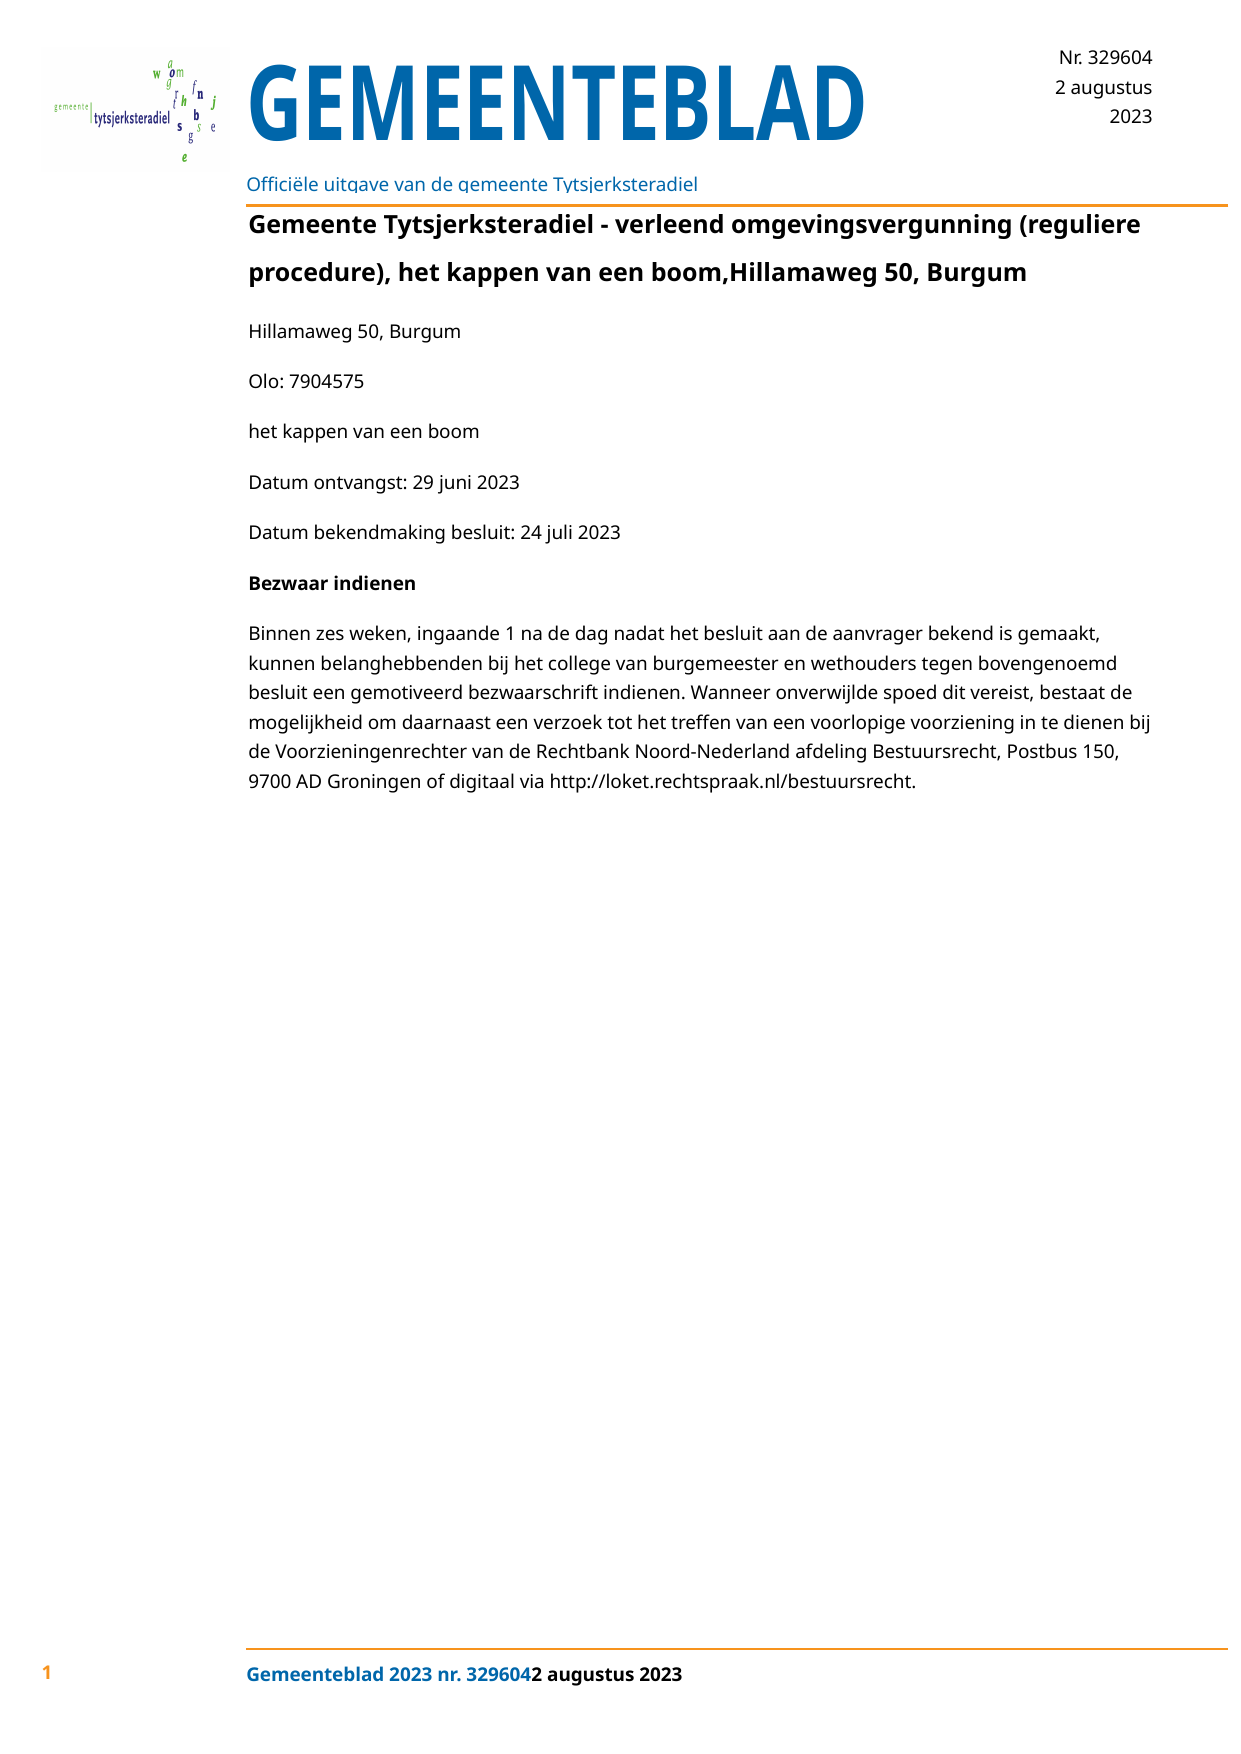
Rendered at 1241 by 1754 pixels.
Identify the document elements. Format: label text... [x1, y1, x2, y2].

text Olo: 7904575 [248, 368, 1152, 394]
text Datum ontvangst: 29 juni 2023 [248, 469, 1152, 495]
text Gemeente Tytsjerksteradiel - verleend omgevingsvergunning (reguliere procedure), het kappen van een boom,Hillamaweg 50, Burgum [248, 207, 1152, 288]
text Datum bekendmaking besluit: 24 juli 2023 [248, 519, 1152, 545]
text Bezwaar indienen [248, 570, 1152, 596]
picture [41, 47, 231, 172]
text het kappen van een boom [248, 419, 1152, 444]
text Binnen zes weken, ingaande 1 na de dag nadat het besluit aan de aanvrager bekend is gemaakt, kunnen belanghebbenden bij het college van burgemeester en wethouders tegen bovengenoemd besluit een gemotiveerd bezwaarschrift indienen. Wanneer onverwijlde spoed dit vereist, bestaat de mogelijkheid om daarnaast een verzoek tot het treffen van een voorlopige voorziening in te dienen bij de Voorzieningenrechter van de Rechtbank Noord-Nederland afdeling Bestuursrecht, Postbus 150, 9700 AD Groningen of digitaal via http://loket.rechtspraak.nl/bestuursrecht. [248, 620, 1152, 794]
text Hillamaweg 50, Burgum [248, 318, 1152, 344]
